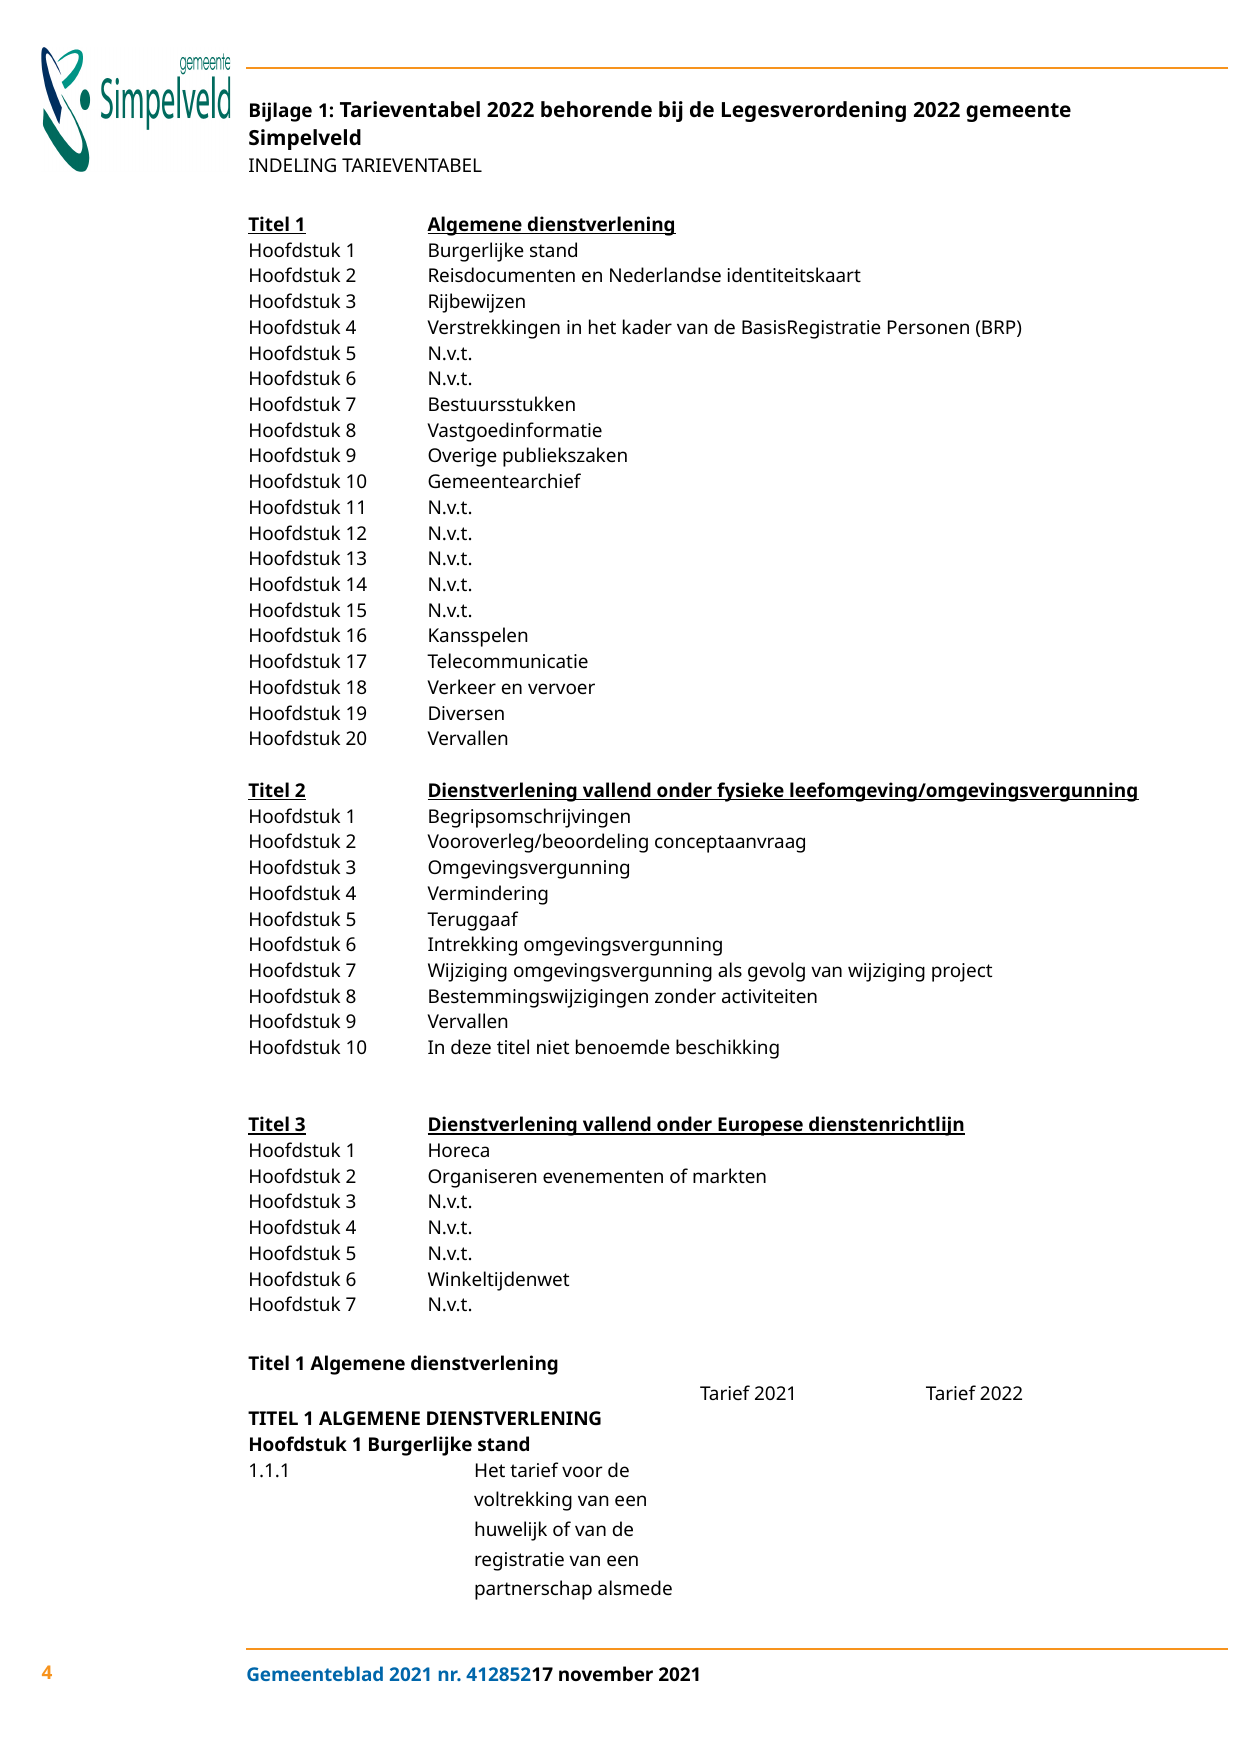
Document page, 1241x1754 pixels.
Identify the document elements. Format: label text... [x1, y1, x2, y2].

table_header Titel 1 [248, 211, 427, 237]
table_cell [700, 1457, 926, 1601]
table_cell [248, 1060, 427, 1086]
table_cell Hoofdstuk 16 [248, 623, 427, 648]
table_cell Burgerlijke stand [427, 237, 1152, 262]
table_cell Wijziging omgevingsvergunning als gevolg van wijziging project [427, 957, 1152, 983]
table_cell Vooroverleg/beoordeling conceptaanvraag [427, 829, 1152, 854]
table_cell [427, 751, 1152, 777]
table_cell Hoofdstuk 5 [248, 906, 427, 931]
table_cell Titel 2 [248, 777, 427, 803]
table_cell N.v.t. [427, 1240, 1152, 1266]
table_cell [248, 751, 427, 777]
table_cell Teruggaaf [427, 906, 1152, 931]
table_cell Horeca [427, 1137, 1152, 1163]
table_header Algemene dienstverlening [427, 211, 1152, 237]
table_cell Vastgoedinformatie [427, 417, 1152, 443]
table_cell Verstrekkingen in het kader van de BasisRegistratie Personen (BRP) [427, 314, 1152, 340]
table_cell Titel 3 [248, 1112, 427, 1137]
table_header Tarief 2021 [700, 1380, 926, 1406]
table_cell Hoofdstuk 2 [248, 829, 427, 854]
table_cell Hoofdstuk 12 [248, 520, 427, 546]
table_cell [248, 1086, 427, 1112]
table_cell [926, 1431, 1152, 1457]
table_cell Hoofdstuk 3 [248, 288, 427, 314]
table_cell N.v.t. [427, 1189, 1152, 1214]
table_cell [926, 1457, 1152, 1601]
table_cell Vermindering [427, 880, 1152, 906]
table_cell 1.1.1 [248, 1457, 474, 1601]
picture [41, 47, 231, 172]
table_header [248, 1380, 700, 1406]
table_cell Hoofdstuk 15 [248, 597, 427, 623]
table_cell Hoofdstuk 6 [248, 365, 427, 391]
table_cell Hoofdstuk 4 [248, 880, 427, 906]
table_cell Hoofdstuk 1 [248, 1137, 427, 1163]
table_cell Hoofdstuk 8 [248, 417, 427, 443]
table_cell Rijbewijzen [427, 288, 1152, 314]
table_cell Hoofdstuk 7 [248, 957, 427, 983]
table_cell Hoofdstuk 7 [248, 391, 427, 417]
table_cell In deze titel niet benoemde beschikking [427, 1034, 1152, 1060]
table_cell [926, 1406, 1152, 1431]
table_cell Hoofdstuk 1 Burgerlijke stand [248, 1431, 700, 1457]
table_cell Gemeentearchief [427, 468, 1152, 494]
table_cell TITEL 1 ALGEMENE DIENSTVERLENING [248, 1406, 700, 1431]
table_cell Hoofdstuk 3 [248, 854, 427, 880]
table_cell Verkeer en vervoer [427, 674, 1152, 700]
table_cell N.v.t. [427, 494, 1152, 520]
table_cell Bestuursstukken [427, 391, 1152, 417]
table_cell Hoofdstuk 11 [248, 494, 427, 520]
table_cell Overige publiekszaken [427, 443, 1152, 468]
table_cell Reisdocumenten en Nederlandse identiteitskaart [427, 263, 1152, 288]
table_cell Dienstverlening vallend onder fysieke leefomgeving/omgevingsvergunning [427, 777, 1152, 803]
table_cell Organiseren evenementen of markten [427, 1163, 1152, 1189]
table_cell Hoofdstuk 20 [248, 726, 427, 751]
text INDELING TARIEVENTABEL [248, 152, 1152, 177]
table_cell Hoofdstuk 9 [248, 1009, 427, 1034]
table_cell Hoofdstuk 8 [248, 983, 427, 1009]
table_cell Hoofdstuk 1 [248, 803, 427, 828]
table_cell Hoofdstuk 2 [248, 263, 427, 288]
table_cell Dienstverlening vallend onder Europese dienstenrichtlijn [427, 1112, 1152, 1137]
table_cell Hoofdstuk 5 [248, 340, 427, 365]
table_cell N.v.t. [427, 1292, 1152, 1317]
table_header Tarief 2022 [926, 1380, 1152, 1406]
table_cell Omgevingsvergunning [427, 854, 1152, 880]
table_cell Hoofdstuk 5 [248, 1240, 427, 1266]
table_cell Hoofdstuk 10 [248, 1034, 427, 1060]
table_cell Hoofdstuk 6 [248, 931, 427, 957]
table_cell Hoofdstuk 7 [248, 1292, 427, 1317]
table_cell Hoofdstuk 4 [248, 1215, 427, 1240]
table_cell Hoofdstuk 4 [248, 314, 427, 340]
table_cell Hoofdstuk 17 [248, 649, 427, 674]
text Bijlage 1: Tarieventabel 2022 behorende bij de Legesverordening 2022 gemeente Simpelveld [248, 95, 1152, 152]
table_cell Vervallen [427, 726, 1152, 751]
table_cell Diversen [427, 700, 1152, 726]
table_cell Hoofdstuk 14 [248, 571, 427, 597]
table_cell Telecommunicatie [427, 649, 1152, 674]
table_cell Hoofdstuk 3 [248, 1189, 427, 1214]
text Titel 1 Algemene dienstverlening [248, 1350, 1152, 1376]
table_cell Hoofdstuk 6 [248, 1266, 427, 1292]
table_cell [700, 1406, 926, 1431]
table_cell Het tarief voor de voltrekking van een huwelijk of van de registratie van een partnerschap alsmede [474, 1457, 700, 1601]
table_cell Bestemmingswijzigingen zonder activiteiten [427, 983, 1152, 1009]
table_cell N.v.t. [427, 365, 1152, 391]
table_cell N.v.t. [427, 571, 1152, 597]
table_cell N.v.t. [427, 1215, 1152, 1240]
table_cell Hoofdstuk 19 [248, 700, 427, 726]
table_cell Hoofdstuk 1 [248, 237, 427, 262]
table_cell Vervallen [427, 1009, 1152, 1034]
table_cell Winkeltijdenwet [427, 1266, 1152, 1292]
table_cell N.v.t. [427, 340, 1152, 365]
table_cell Intrekking omgevingsvergunning [427, 931, 1152, 957]
table_cell N.v.t. [427, 546, 1152, 571]
table_cell [427, 1060, 1152, 1086]
table_cell Kansspelen [427, 623, 1152, 648]
table_cell Begripsomschrijvingen [427, 803, 1152, 828]
table_cell N.v.t. [427, 520, 1152, 546]
table_cell N.v.t. [427, 597, 1152, 623]
table_cell Hoofdstuk 13 [248, 546, 427, 571]
table_cell Hoofdstuk 9 [248, 443, 427, 468]
table_cell Hoofdstuk 2 [248, 1163, 427, 1189]
table_cell [427, 1086, 1152, 1112]
table_cell [700, 1431, 926, 1457]
table_cell Hoofdstuk 10 [248, 468, 427, 494]
table_cell Hoofdstuk 18 [248, 674, 427, 700]
